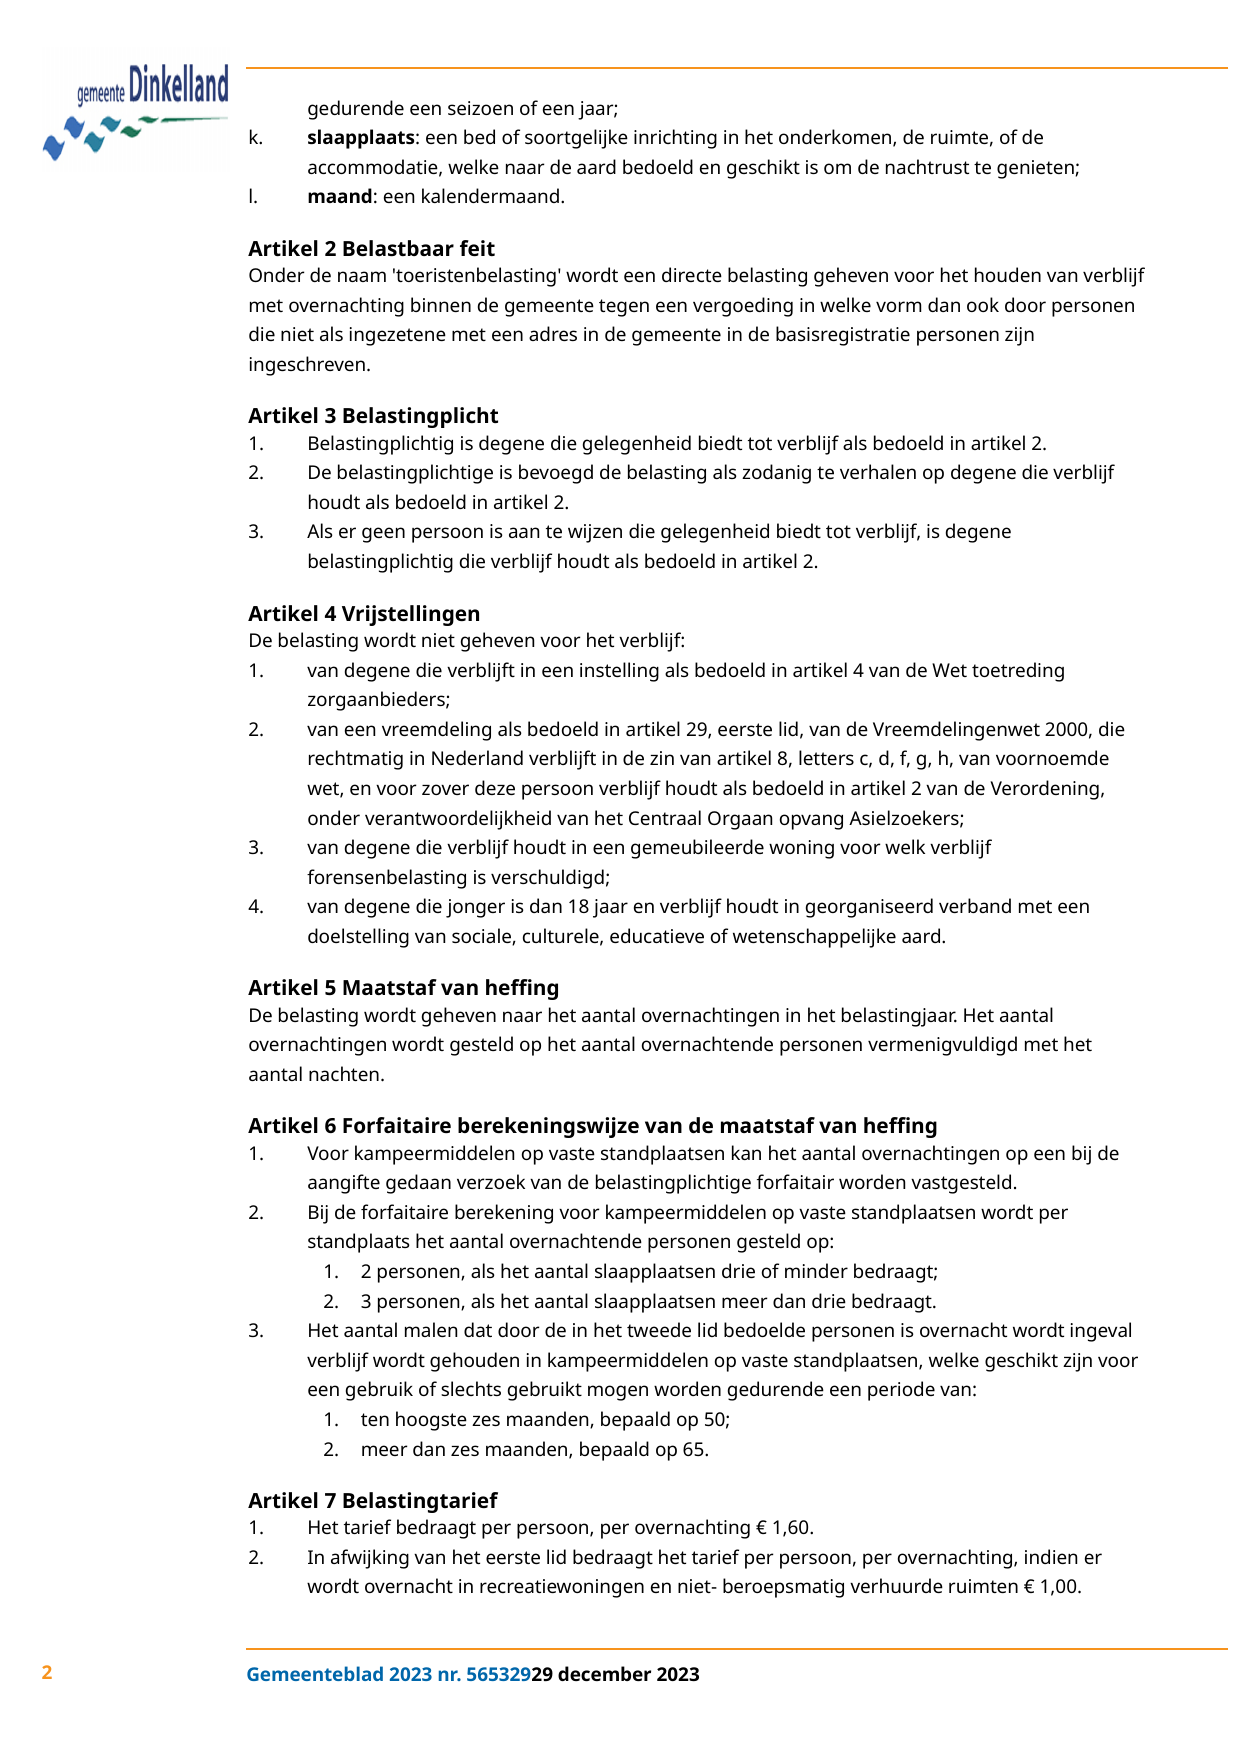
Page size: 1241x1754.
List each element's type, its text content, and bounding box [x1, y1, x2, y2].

list De belastingplichtige is bevoegd de belasting als zodanig te verhalen op degene die verblijf houdt als bedoeld in artikel 2. [248, 459, 1152, 515]
list In afwijking van het eerste lid bedraagt het tarief per persoon, per overnachting, indien er wordt overnacht in recreatiewoningen en niet- beroepsmatig verhuurde ruimten € 1,00. [248, 1544, 1152, 1599]
list van degene die verblijft in een instelling als bedoeld in artikel 4 van de Wet toetreding zorgaanbieders; [248, 657, 1152, 712]
text Onder de naam 'toeristenbelasting' wordt een directe belasting geheven voor het houden van verblijf met overnachting binnen de gemeente tegen een vergoeding in welke vorm dan ook door personen die niet als ingezetene met een adres in de gemeente in de basisregistratie personen zijn ingeschreven. [248, 262, 1152, 377]
text De belasting wordt geheven naar het aantal overnachtingen in het belastingjaar. Het aantal overnachtingen wordt gesteld op het aantal overnachtende personen vermenigvuldigd met het aantal nachten. [248, 1002, 1152, 1087]
list meer dan zes maanden, bepaald op 65. [323, 1436, 1152, 1461]
list Belastingplichtig is degene die gelegenheid biedt tot verblijf als bedoeld in artikel 2. [248, 430, 1152, 456]
text Artikel 4 Vrijstellingen [248, 599, 1152, 627]
list 3 personen, als het aantal slaapplaatsen meer dan drie bedraagt. [323, 1288, 1152, 1313]
list Het tarief bedraagt per persoon, per overnachting € 1,60. [248, 1514, 1152, 1540]
list Voor kampeermiddelen op vaste standplaatsen kan het aantal overnachtingen op een bij de aangifte gedaan verzoek van de belastingplichtige forfaitair worden vastgesteld. [248, 1140, 1152, 1195]
list van degene die verblijf houdt in een gemeubileerde woning voor welk verblijf forensenbelasting is verschuldigd; [248, 834, 1152, 889]
list Het aantal malen dat door de in het tweede lid bedoelde personen is overnacht wordt ingeval verblijf wordt gehouden in kampeermiddelen op vaste standplaatsen, welke geschikt zijn voor een gebruik of slechts gebruikt mogen worden gedurende een periode van: [248, 1317, 1152, 1402]
list maand: een kalendermaand. [248, 183, 1152, 209]
text Artikel 2 Belastbaar feit [248, 234, 1152, 262]
list slaapplaats: een bed of soortgelijke inrichting in het onderkomen, de ruimte, of de accommodatie, welke naar de aard bedoeld en geschikt is om de nachtrust te genieten; [248, 124, 1152, 180]
text De belasting wordt niet geheven voor het verblijf: [248, 627, 1152, 653]
text Artikel 5 Maatstaf van heffing [248, 973, 1152, 1002]
text Artikel 3 Belastingplicht [248, 402, 1152, 430]
list ten hoogste zes maanden, bepaald op 50; [323, 1406, 1152, 1432]
list van een vreemdeling als bedoeld in artikel 29, eerste lid, van de Vreemdelingenwet 2000, die rechtmatig in Nederland verblijft in de zin van artikel 8, letters c, d, f, g, h, van voornoemde wet, en voor zover deze persoon verblijf houdt als bedoeld in artikel 2 van de Verordening, onder verantwoordelijkheid van het Centraal Orgaan opvang Asielzoekers; [248, 716, 1152, 830]
list Als er geen persoon is aan te wijzen die gelegenheid biedt tot verblijf, is degene belastingplichtig die verblijf houdt als bedoeld in artikel 2. [248, 519, 1152, 574]
text Artikel 7 Belastingtarief [248, 1486, 1152, 1514]
picture [41, 47, 231, 172]
list Bij de forfaitaire berekening voor kampeermiddelen op vaste standplaatsen wordt per standplaats het aantal overnachtende personen gesteld op: [248, 1199, 1152, 1254]
list van degene die jonger is dan 18 jaar en verblijf houdt in georganiseerd verband met een doelstelling van sociale, culturele, educatieve of wetenschappelijke aard. [248, 893, 1152, 949]
list gedurende een seizoen of een jaar; [248, 95, 1152, 121]
list 2 personen, als het aantal slaapplaatsen drie of minder bedraagt; [323, 1258, 1152, 1284]
text Artikel 6 Forfaitaire berekeningswijze van de maatstaf van heffing [248, 1111, 1152, 1140]
